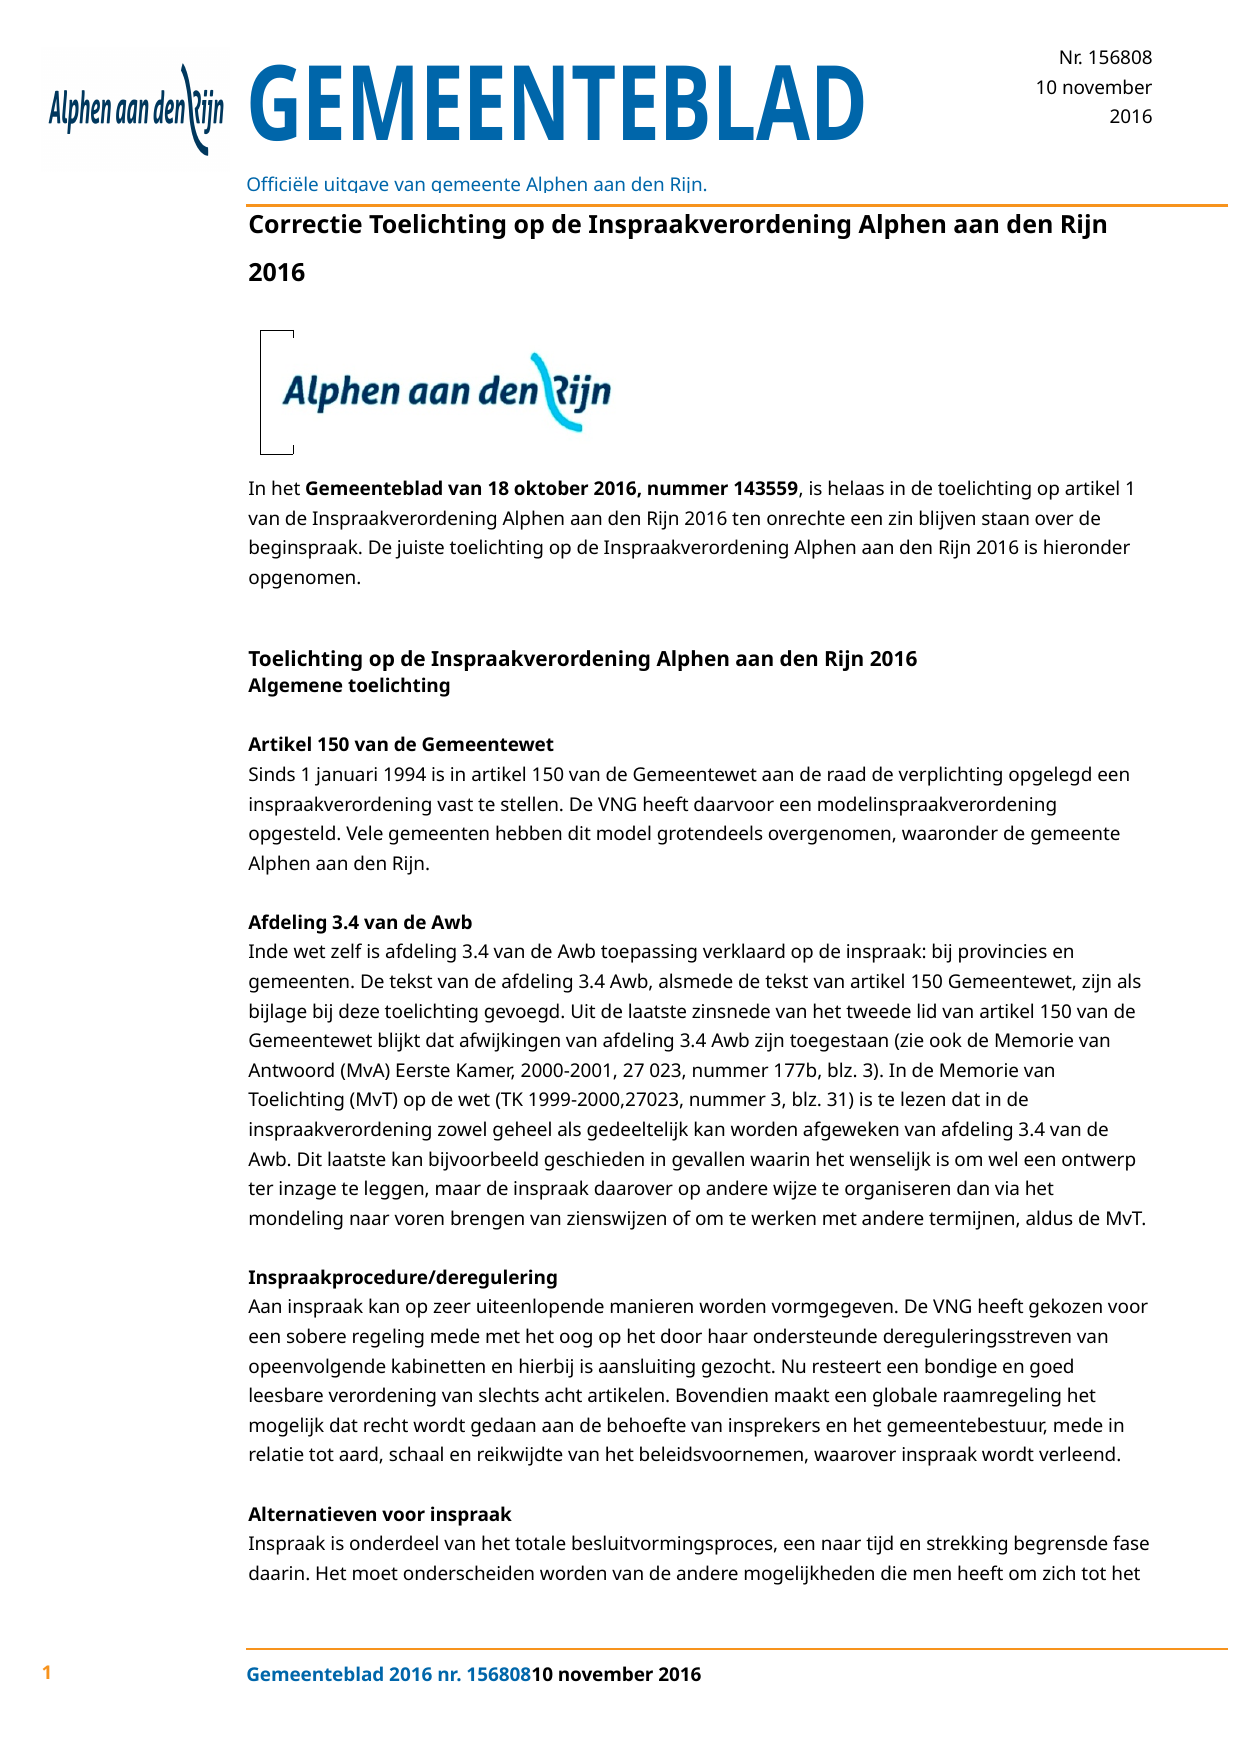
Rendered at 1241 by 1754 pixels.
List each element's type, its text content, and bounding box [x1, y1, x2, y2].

text Sinds 1 januari 1994 is in artikel 150 van de Gemeentewet aan de raad de verplichting opgelegd een inspraakverordening vast te stellen. De VNG heeft daarvoor een modelinspraakverordening opgesteld. Vele gemeenten hebben dit model grotendeels overgenomen, waaronder de gemeente Alphen aan den Rijn. [248, 761, 1152, 876]
text In het Gemeenteblad van 18 oktober 2016, nummer 143559, is helaas in de toelichting op artikel 1 van de Inspraakverordening Alphen aan den Rijn 2016 ten onrechte een zin blijven staan over de beginspraak. De juiste toelichting op de Inspraakverordening Alphen aan den Rijn 2016 is hieronder opgenomen. [248, 475, 1152, 590]
text Inde wet zelf is afdeling 3.4 van de Awb toepassing verklaard op de inspraak: bij provincies en gemeenten. De tekst van de afdeling 3.4 Awb, alsmede de tekst van artikel 150 Gemeentewet, zijn als bijlage bij deze toelichting gevoegd. Uit de laatste zinsnede van het tweede lid van artikel 150 van de Gemeentewet blijkt dat afwijkingen van afdeling 3.4 Awb zijn toegestaan (zie ook de Memorie van Antwoord (MvA) Eerste Kamer, 2000-2001, 27 023, nummer 177b, blz. 3). In de Memorie van Toelichting (MvT) op de wet (TK 1999-2000,27023, nummer 3, blz. 31) is te lezen dat in de inspraakverordening zowel geheel als gedeeltelijk kan worden afgeweken van afdeling 3.4 van de Awb. Dit laatste kan bijvoorbeeld geschieden in gevallen waarin het wenselijk is om wel een ontwerp ter inzage te leggen, maar de inspraak daarover op andere wijze te organiseren dan via het mondeling naar voren brengen van zienswijzen of om te werken met andere termijnen, aldus de MvT. [248, 939, 1152, 1231]
text Alternatieven voor inspraak [248, 1501, 1152, 1527]
text Inspraakprocedure/deregulering [248, 1264, 1152, 1290]
text Aan inspraak kan op zeer uiteenlopende manieren worden vormgegeven. De VNG heeft gekozen voor een sobere regeling mede met het oog op het door haar ondersteunde dereguleringsstreven van opeenvolgende kabinetten en hierbij is aansluiting gezocht. Nu resteert een bondige en goed leesbare verordening van slechts acht artikelen. Bovendien maakt een globale raamregeling het mogelijk dat recht wordt gedaan aan de behoefte van insprekers en het gemeentebestuur, mede in relatie tot aard, schaal en reikwijdte van het beleidsvoornemen, waarover inspraak wordt verleend. [248, 1294, 1152, 1467]
text Correctie Toelichting op de Inspraakverordening Alphen aan den Rijn 2016 [248, 207, 1152, 288]
picture [41, 47, 231, 172]
text Artikel 150 van de Gemeentewet [248, 732, 1152, 757]
text Afdeling 3.4 van de Awb [248, 909, 1152, 935]
text Algemene toelichting [248, 672, 1152, 698]
picture [268, 338, 624, 445]
text Toelichting op de Inspraakverordening Alphen aan den Rijn 2016 [248, 644, 1152, 672]
text Inspraak is onderdeel van het totale besluitvormingsproces, een naar tijd en strekking begrensde fase daarin. Het moet onderscheiden worden van de andere mogelijkheden die men heeft om zich tot het [248, 1530, 1152, 1586]
